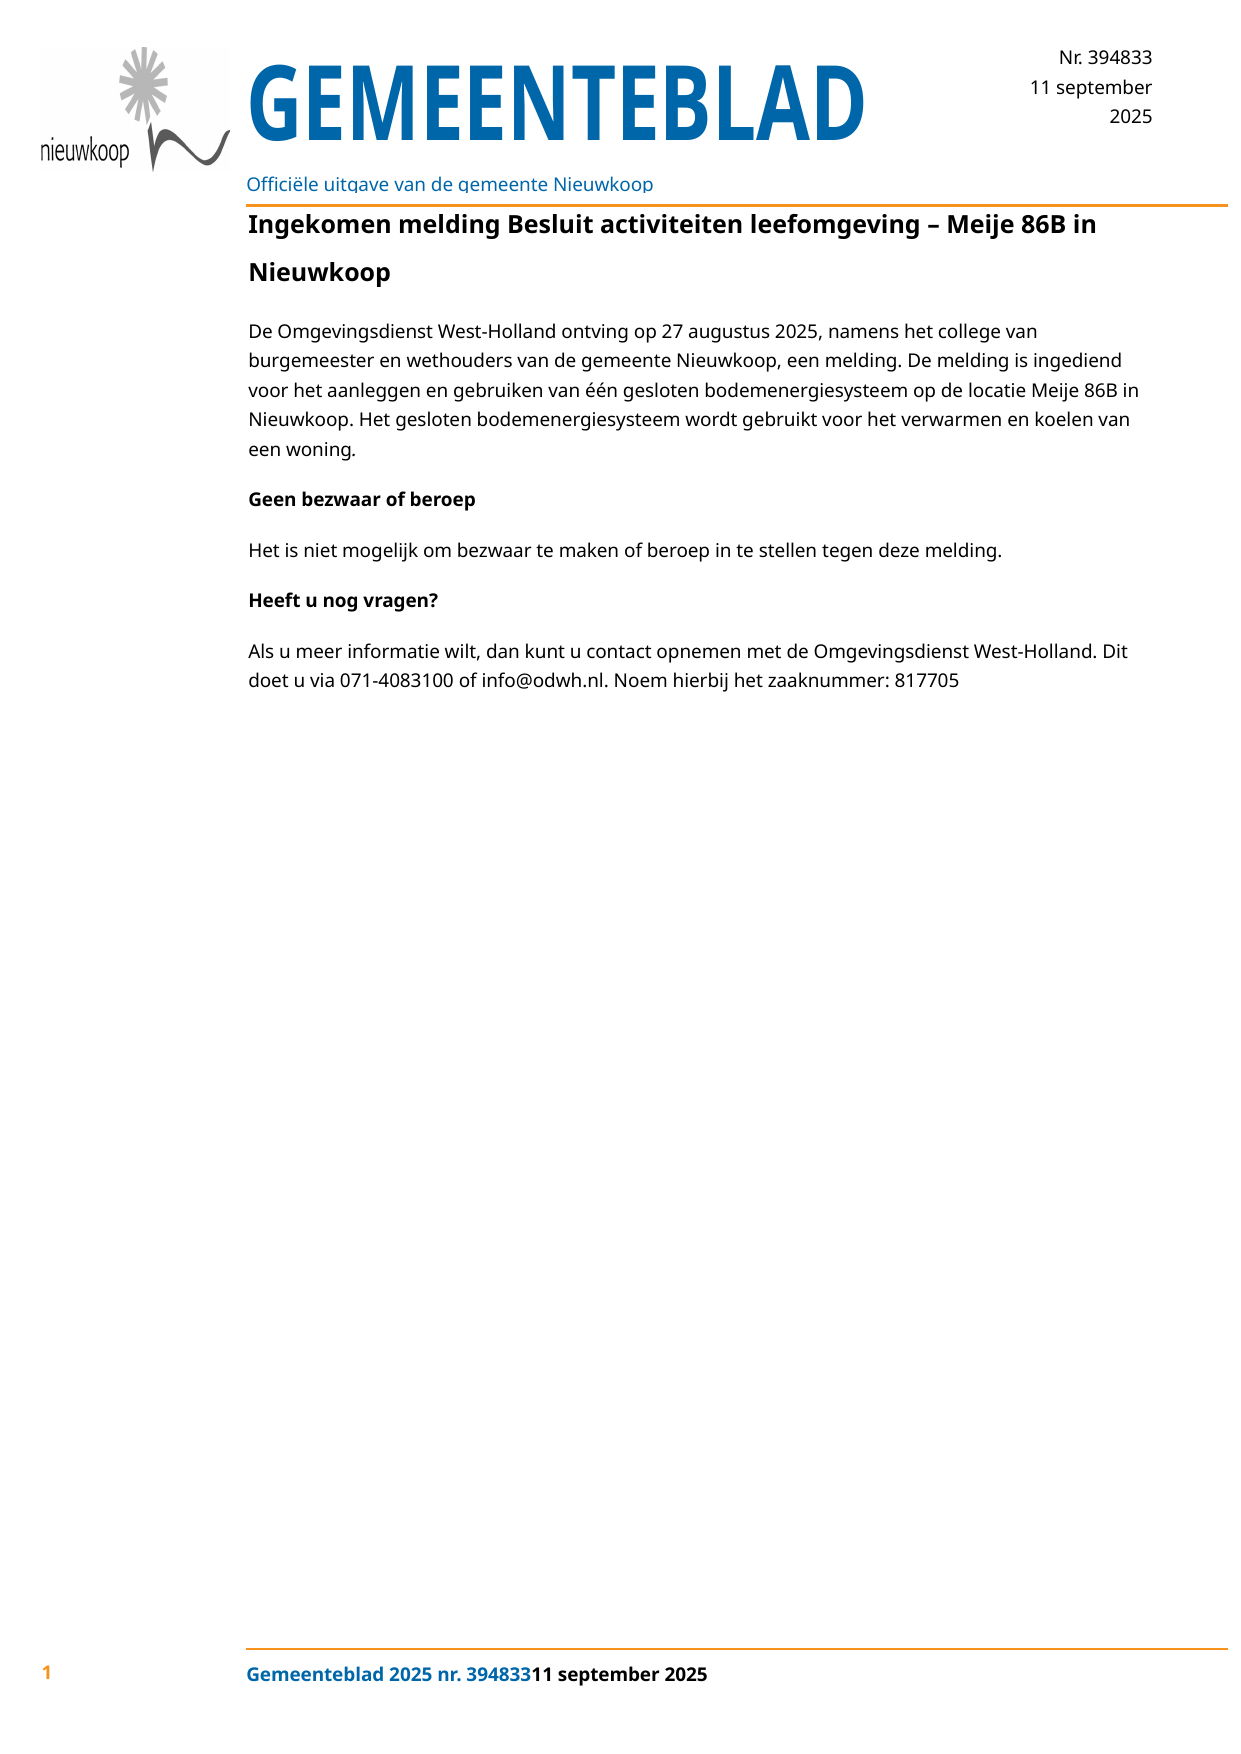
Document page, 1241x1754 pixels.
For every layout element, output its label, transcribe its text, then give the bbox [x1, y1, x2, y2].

text Geen bezwaar of beroep [248, 487, 1152, 512]
picture [41, 47, 231, 172]
text Heeft u nog vragen? [248, 587, 1152, 613]
text Als u meer informatie wilt, dan kunt u contact opnemen met de Omgevingsdienst West-Holland. Dit doet u via 071-4083100 of info@odwh.nl. Noem hierbij het zaaknummer: 817705 [248, 638, 1152, 693]
text Ingekomen melding Besluit activiteiten leefomgeving – Meije 86B in Nieuwkoop [248, 207, 1152, 288]
text De Omgevingsdienst West-Holland ontving op 27 augustus 2025, namens het college van burgemeester en wethouders van de gemeente Nieuwkoop, een melding. De melding is ingediend voor het aanleggen en gebruiken van één gesloten bodemenergiesysteem op de locatie Meije 86B in Nieuwkoop. Het gesloten bodemenergiesysteem wordt gebruikt voor het verwarmen en koelen van een woning. [248, 318, 1152, 462]
text Het is niet mogelijk om bezwaar te maken of beroep in te stellen tegen deze melding. [248, 537, 1152, 563]
